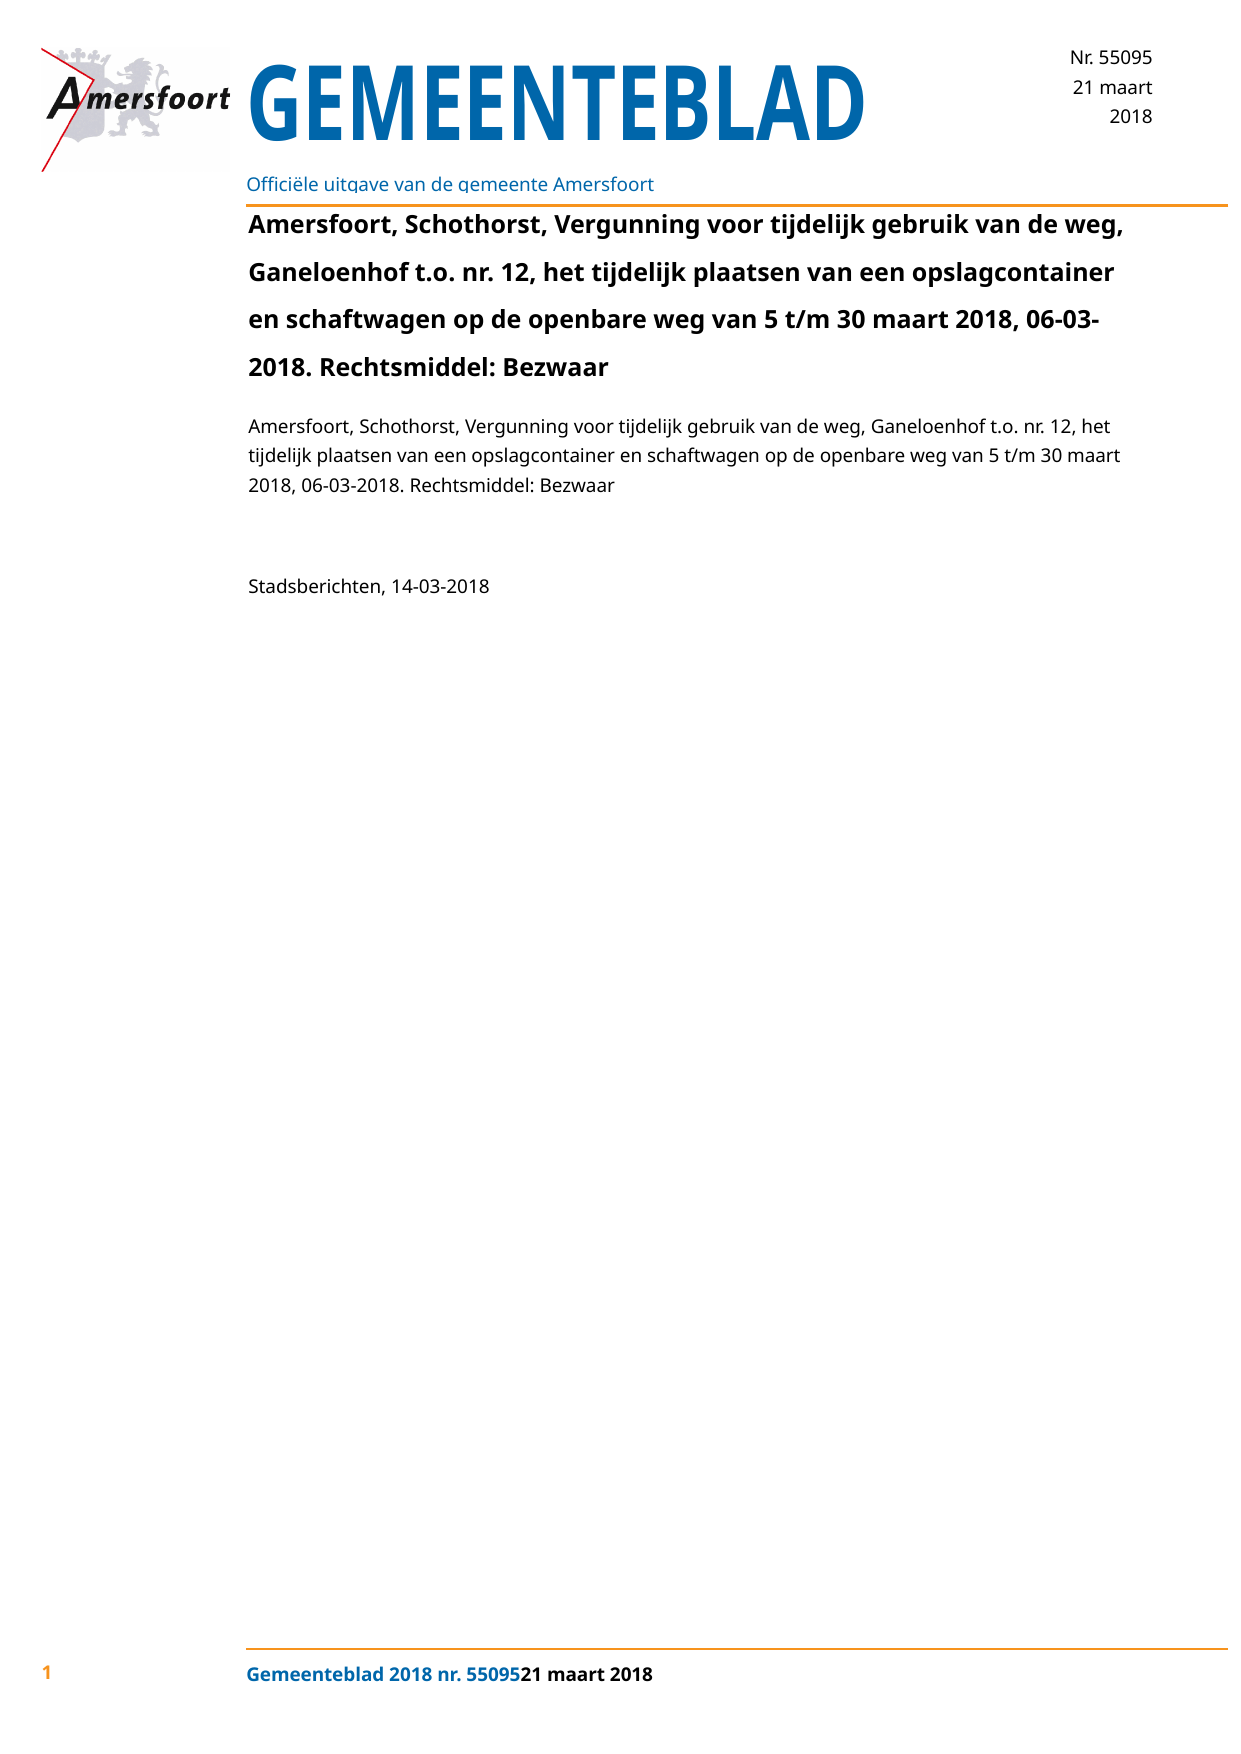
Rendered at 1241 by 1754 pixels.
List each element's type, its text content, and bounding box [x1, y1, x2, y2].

text Amersfoort, Schothorst, Vergunning voor tijdelijk gebruik van de weg, Ganeloenhof t.o. nr. 12, het tijdelijk plaatsen van een opslagcontainer en schaftwagen op de openbare weg van 5 t/m 30 maart 2018, 06-03-2018. Rechtsmiddel: Bezwaar [248, 207, 1152, 384]
picture [41, 47, 231, 172]
text Amersfoort, Schothorst, Vergunning voor tijdelijk gebruik van de weg, Ganeloenhof t.o. nr. 12, het tijdelijk plaatsen van een opslagcontainer en schaftwagen op de openbare weg van 5 t/m 30 maart 2018, 06-03-2018. Rechtsmiddel: Bezwaar [248, 413, 1152, 498]
text Stadsberichten, 14-03-2018 [248, 573, 1152, 599]
